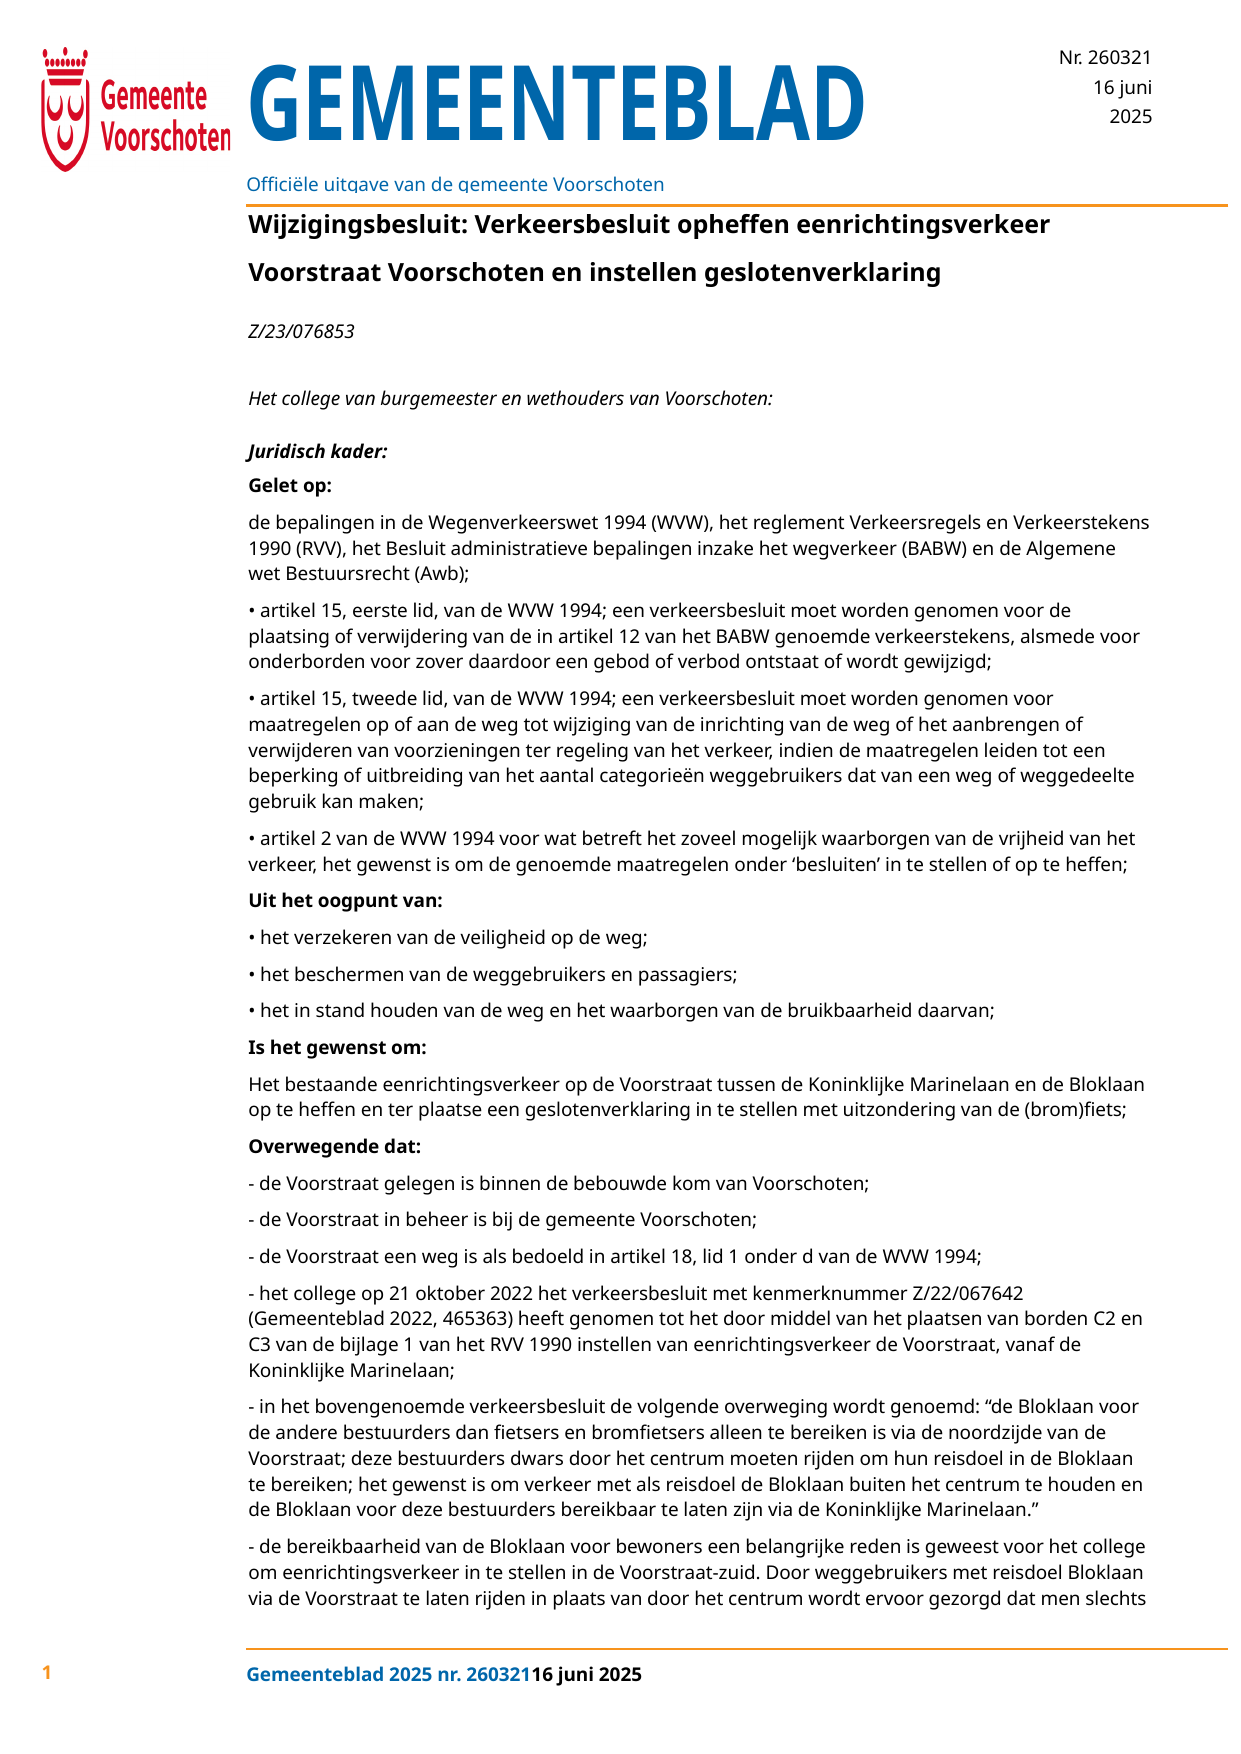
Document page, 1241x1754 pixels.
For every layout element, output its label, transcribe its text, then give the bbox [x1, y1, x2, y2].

text • het verzekeren van de veiligheid op de weg; [248, 924, 1152, 950]
text • artikel 15, eerste lid, van de WVW 1994; een verkeersbesluit moet worden genomen voor de plaatsing of verwijdering van de in artikel 12 van het BABW genoemde verkeerstekens, alsmede voor onderborden voor zover daardoor een gebod of verbod ontstaat of wordt gewijzigd; [248, 597, 1152, 674]
text Z/23/076853 [248, 318, 1152, 344]
picture [41, 47, 231, 172]
text - de Voorstraat een weg is als bedoeld in artikel 18, lid 1 onder d van de WVW 1994; [248, 1243, 1152, 1269]
text Het bestaande eenrichtingsverkeer op de Voorstraat tussen de Koninklijke Marinelaan en de Bloklaan op te heffen en ter plaatse een geslotenverklaring in te stellen met uitzondering van de (brom)fiets; [248, 1071, 1152, 1122]
text Juridisch kader: [248, 438, 1152, 464]
text Uit het oogpunt van: [248, 887, 1152, 913]
text - de Voorstraat in beheer is bij de gemeente Voorschoten; [248, 1206, 1152, 1232]
text • artikel 2 van de WVW 1994 voor wat betreft het zoveel mogelijk waarborgen van de vrijheid van het verkeer, het gewenst is om de genoemde maatregelen onder ‘besluiten’ in te stellen of op te heffen; [248, 825, 1152, 876]
text Gelet op: [248, 472, 1152, 498]
text Overwegende dat: [248, 1133, 1152, 1159]
text Het college van burgemeester en wethouders van Voorschoten: [248, 386, 1152, 411]
text - de Voorstraat gelegen is binnen de bebouwde kom van Voorschoten; [248, 1170, 1152, 1196]
text de bepalingen in de Wegenverkeerswet 1994 (WVW), het reglement Verkeersregels en Verkeerstekens 1990 (RVV), het Besluit administratieve bepalingen inzake het wegverkeer (BABW) en de Algemene wet Bestuursrecht (Awb); [248, 509, 1152, 586]
text Wijzigingsbesluit: Verkeersbesluit opheffen eenrichtingsverkeer Voorstraat Voorschoten en instellen geslotenverklaring [248, 207, 1152, 288]
text - in het bovengenoemde verkeersbesluit de volgende overweging wordt genoemd: “de Bloklaan voor de andere bestuurders dan fietsers en bromfietsers alleen te bereiken is via de noordzijde van de Voorstraat; deze bestuurders dwars door het centrum moeten rijden om hun reisdoel in de Bloklaan te bereiken; het gewenst is om verkeer met als reisdoel de Bloklaan buiten het centrum te houden en de Bloklaan voor deze bestuurders bereikbaar te laten zijn via de Koninklijke Marinelaan.” [248, 1394, 1152, 1522]
text Is het gewenst om: [248, 1034, 1152, 1060]
text • artikel 15, tweede lid, van de WVW 1994; een verkeersbesluit moet worden genomen voor maatregelen op of aan de weg tot wijziging van de inrichting van de weg of het aanbrengen of verwijderen van voorzieningen ter regeling van het verkeer, indien de maatregelen leiden tot een beperking of uitbreiding van het aantal categorieën weggebruikers dat van een weg of weggedeelte gebruik kan maken; [248, 685, 1152, 814]
text • het beschermen van de weggebruikers en passagiers; [248, 961, 1152, 986]
text - het college op 21 oktober 2022 het verkeersbesluit met kenmerknummer Z/22/067642 (Gemeenteblad 2022, 465363) heeft genomen tot het door middel van het plaatsen van borden C2 en C3 van de bijlage 1 van het RVV 1990 instellen van eenrichtingsverkeer de Voorstraat, vanaf de Koninklijke Marinelaan; [248, 1280, 1152, 1383]
text - de bereikbaarheid van de Bloklaan voor bewoners een belangrijke reden is geweest voor het college om eenrichtingsverkeer in te stellen in de Voorstraat-zuid. Door weggebruikers met reisdoel Bloklaan via de Voorstraat te laten rijden in plaats van door het centrum wordt ervoor gezorgd dat men slechts [248, 1533, 1152, 1610]
text • het in stand houden van de weg en het waarborgen van de bruikbaarheid daarvan; [248, 997, 1152, 1023]
